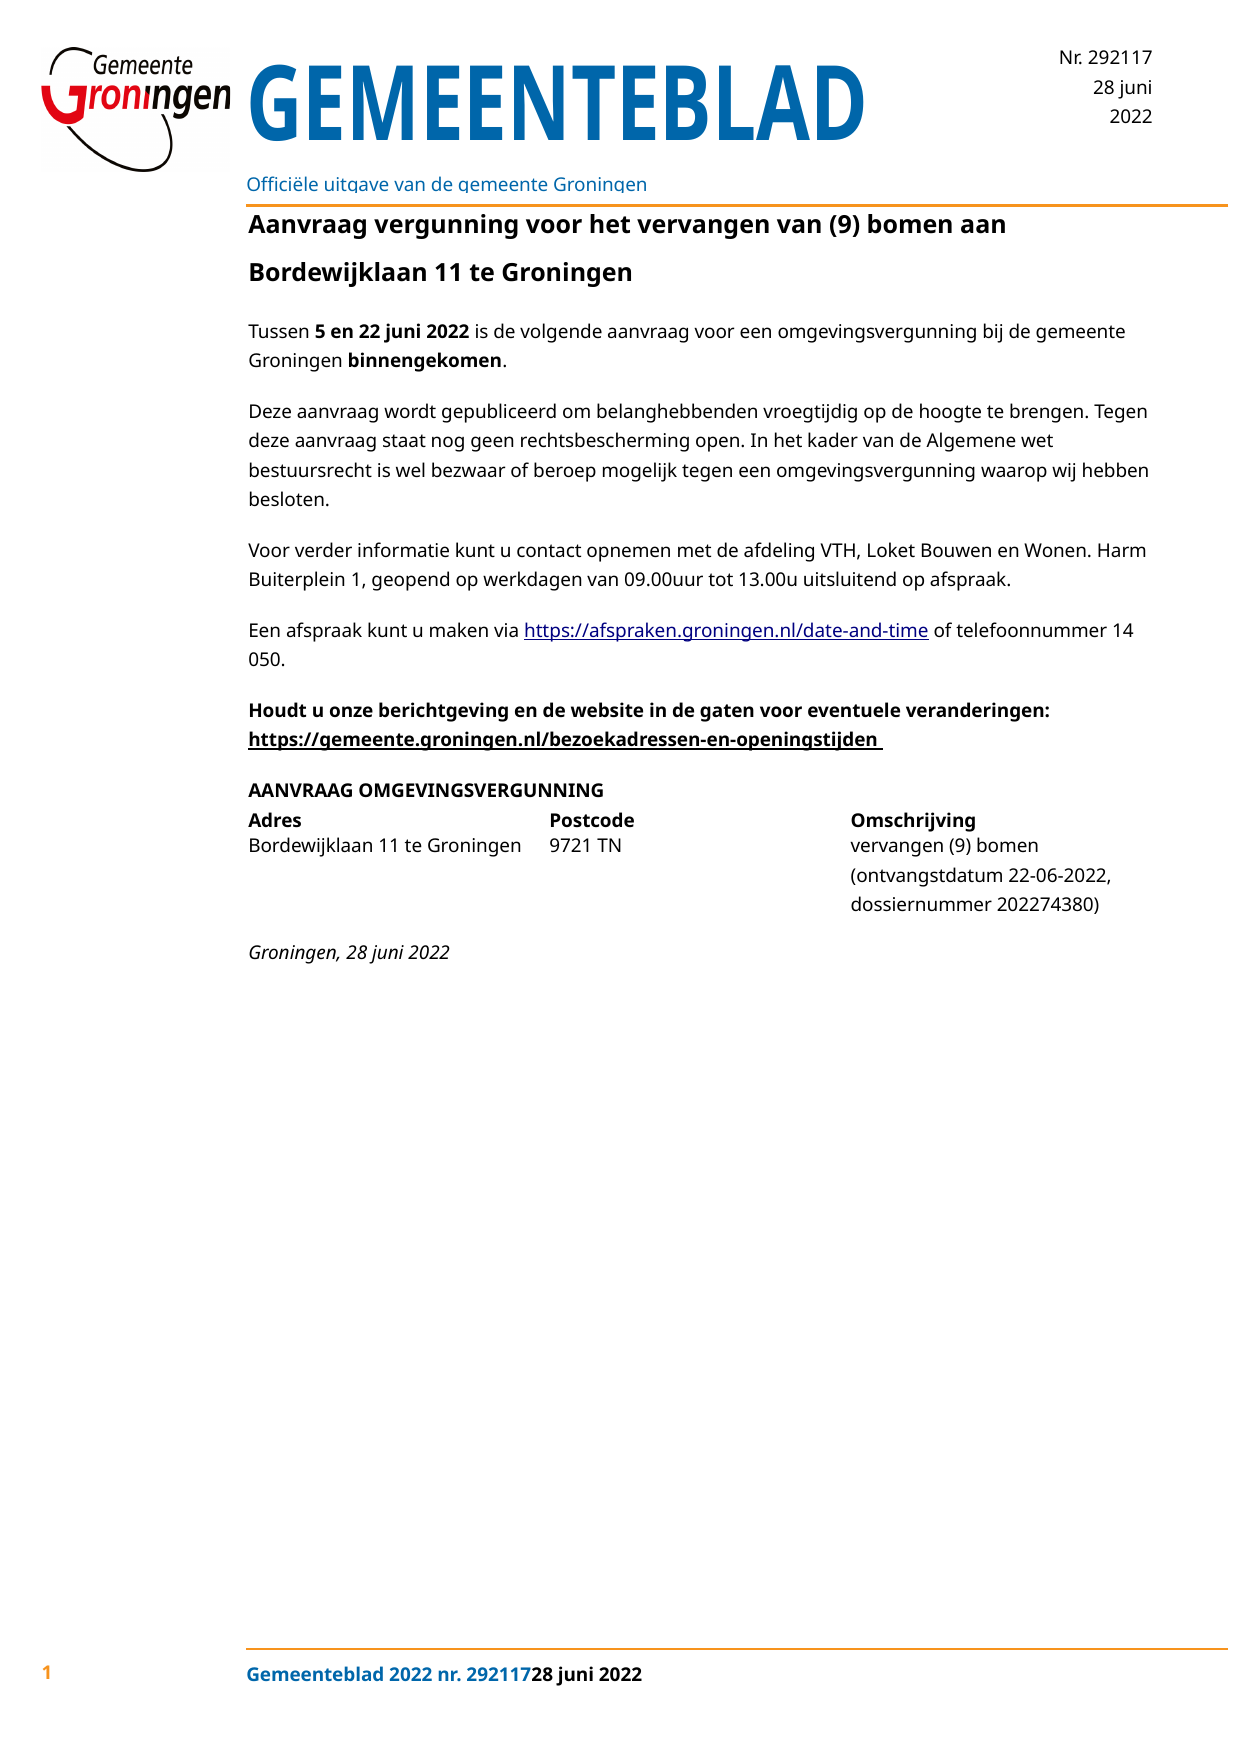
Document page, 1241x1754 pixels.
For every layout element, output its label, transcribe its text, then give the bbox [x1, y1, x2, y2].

text Een afspraak kunt u maken via https://afspraken.groningen.nl/date-and-time of telefoonnummer 14 050. [248, 617, 1152, 672]
text Aanvraag vergunning voor het vervangen van (9) bomen aan Bordewijklaan 11 te Groningen [248, 207, 1152, 288]
picture [41, 47, 231, 172]
text Groningen, 28 juni 2022 [248, 939, 1152, 964]
table_cell vervangen (9) bomen (ontvangstdatum 22-06-2022, dossiernummer 202274380) [850, 833, 1152, 917]
text Voor verder informatie kunt u contact opnemen met de afdeling VTH, Loket Bouwen en Wonen. Harm Buiterplein 1, geopend op werkdagen van 09.00uur tot 13.00u uitsluitend op afspraak. [248, 537, 1152, 592]
table_header Omschrijving [850, 807, 1152, 832]
table_header Adres [248, 807, 549, 832]
table_cell Bordewijklaan 11 te Groningen [248, 833, 549, 917]
text Tussen 5 en 22 juni 2022 is de volgende aanvraag voor een omgevingsvergunning bij de gemeente Groningen binnengekomen. [248, 318, 1152, 373]
table_header Postcode [549, 807, 850, 832]
text Deze aanvraag wordt gepubliceerd om belanghebbenden vroegtijdig op de hoogte te brengen. Tegen deze aanvraag staat nog geen rechtsbescherming open. In het kader van de Algemene wet bestuursrecht is wel bezwaar of beroep mogelijk tegen een omgevingsvergunning waarop wij hebben besloten. [248, 398, 1152, 512]
text AANVRAAG OMGEVINGSVERGUNNING [248, 777, 1152, 803]
text Houdt u onze berichtgeving en de website in de gaten voor eventuele veranderingen: https://gemeente.groningen.nl/bezoekadressen-en-openingstijden [248, 697, 1152, 752]
table_cell 9721 TN [549, 833, 850, 917]
